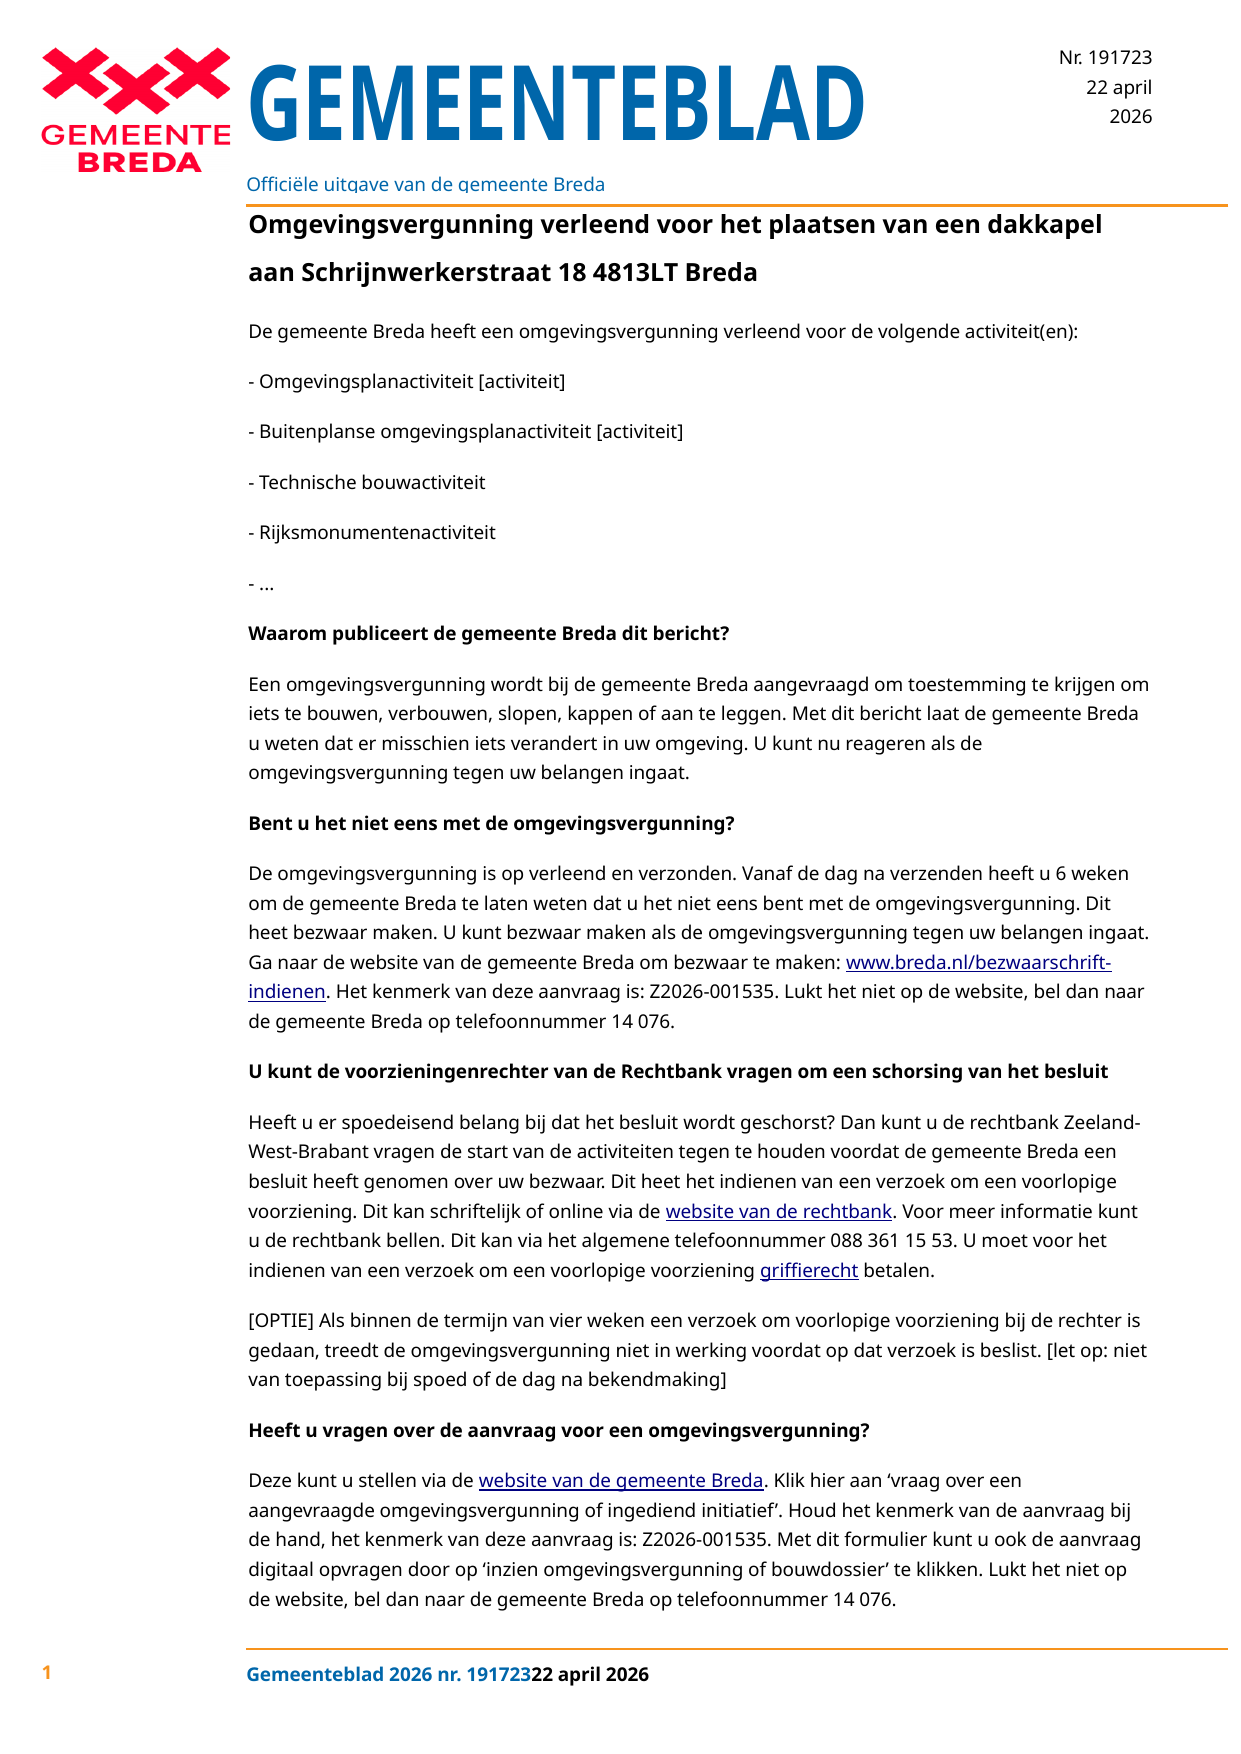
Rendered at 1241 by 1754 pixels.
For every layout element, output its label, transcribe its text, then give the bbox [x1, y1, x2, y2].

text Heeft u vragen over de aanvraag voor een omgevingsvergunning? [248, 1417, 1152, 1443]
text Omgevingsvergunning verleend voor het plaatsen van een dakkapel aan Schrijnwerkerstraat 18 4813LT Breda [248, 207, 1152, 288]
text De omgevingsvergunning is op verleend en verzonden. Vanaf de dag na verzenden heeft u 6 weken om de gemeente Breda te laten weten dat u het niet eens bent met de omgevingsvergunning. Dit heet bezwaar maken. U kunt bezwaar maken als de omgevingsvergunning tegen uw belangen ingaat. Ga naar de website van de gemeente Breda om bezwaar te maken: www.breda.nl/bezwaarschrift-indienen. Het kenmerk van deze aanvraag is: Z2026-001535. Lukt het niet op de website, bel dan naar de gemeente Breda op telefoonnummer 14 076. [248, 860, 1152, 1034]
text - ... [248, 570, 1152, 596]
text - Buitenplanse omgevingsplanactiviteit [activiteit] [248, 419, 1152, 444]
text Een omgevingsvergunning wordt bij de gemeente Breda aangevraagd om toestemming te krijgen om iets te bouwen, verbouwen, slopen, kappen of aan te leggen. Met dit bericht laat de gemeente Breda u weten dat er misschien iets verandert in uw omgeving. U kunt nu reageren als de omgevingsvergunning tegen uw belangen ingaat. [248, 671, 1152, 785]
text Bent u het niet eens met de omgevingsvergunning? [248, 810, 1152, 836]
text - Omgevingsplanactiviteit [activiteit] [248, 368, 1152, 394]
text Waarom publiceert de gemeente Breda dit bericht? [248, 620, 1152, 646]
text Heeft u er spoedeisend belang bij dat het besluit wordt geschorst? Dan kunt u de rechtbank Zeeland-West-Brabant vragen de start van de activiteiten tegen te houden voordat de gemeente Breda een besluit heeft genomen over uw bezwaar. Dit heet het indienen van een verzoek om een voorlopige voorziening. Dit kan schriftelijk of online via de website van de rechtbank. Voor meer informatie kunt u de rechtbank bellen. Dit kan via het algemene telefoonnummer 088 361 15 53. U moet voor het indienen van een verzoek om een voorlopige voorziening griffierecht betalen. [248, 1109, 1152, 1283]
text - Technische bouwactiviteit [248, 469, 1152, 495]
text Deze kunt u stellen via de website van de gemeente Breda. Klik hier aan ‘vraag over een aangevraagde omgevingsvergunning of ingediend initiatief’. Houd het kenmerk van de aanvraag bij de hand, het kenmerk van deze aanvraag is: Z2026-001535. Met dit formulier kunt u ook de aanvraag digitaal opvragen door op ‘inzien omgevingsvergunning of bouwdossier’ te klikken. Lukt het niet op de website, bel dan naar de gemeente Breda op telefoonnummer 14 076. [248, 1467, 1152, 1612]
text De gemeente Breda heeft een omgevingsvergunning verleend voor de volgende activiteit(en): [248, 318, 1152, 344]
text - Rijksmonumentenactiviteit [248, 519, 1152, 545]
picture [41, 47, 231, 172]
text U kunt de voorzieningenrechter van de Rechtbank vragen om een schorsing van het besluit [248, 1059, 1152, 1084]
text [OPTIE] Als binnen de termijn van vier weken een verzoek om voorlopige voorziening bij de rechter is gedaan, treedt de omgevingsvergunning niet in werking voordat op dat verzoek is beslist. [let op: niet van toepassing bij spoed of de dag na bekendmaking] [248, 1307, 1152, 1392]
